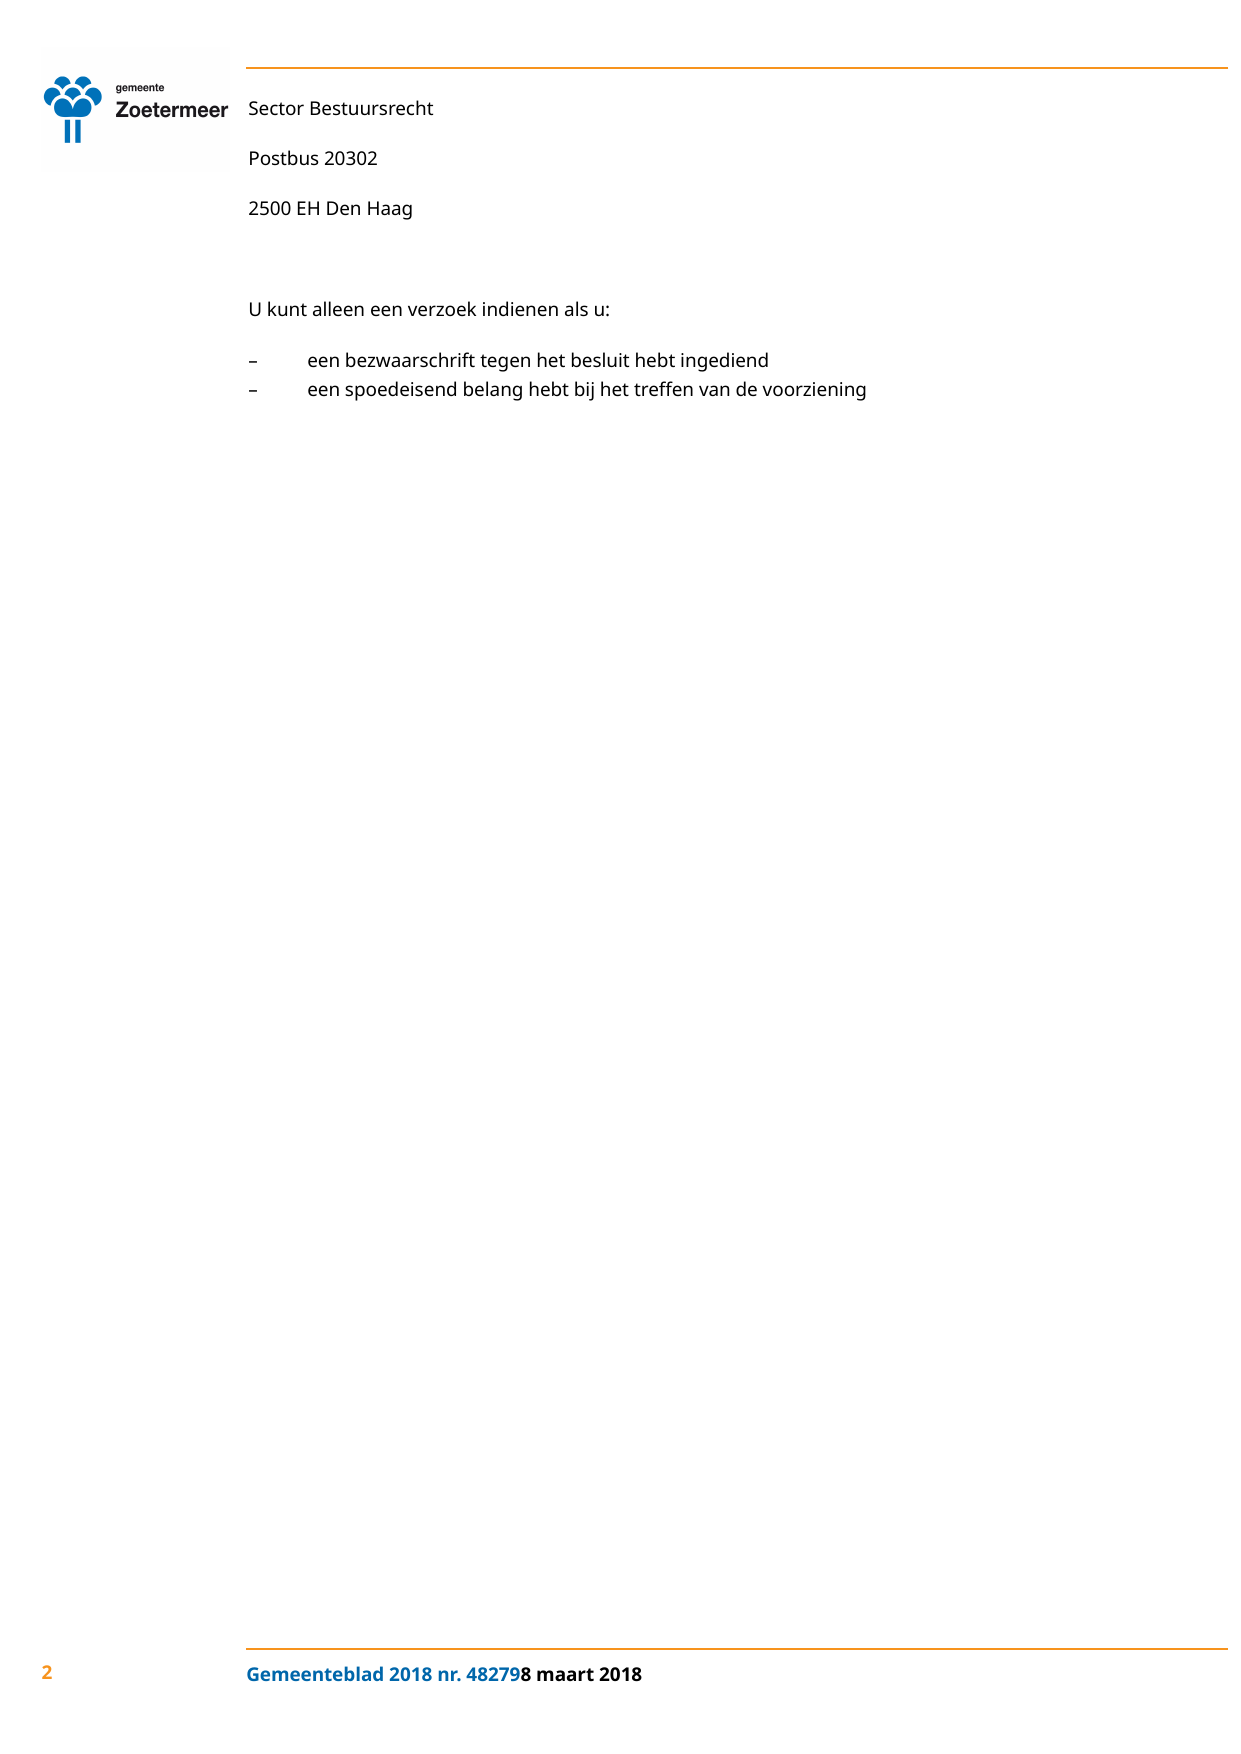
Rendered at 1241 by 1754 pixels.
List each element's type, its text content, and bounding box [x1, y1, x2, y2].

text 2500 EH Den Haag [248, 196, 1152, 221]
text Postbus 20302 [248, 145, 1152, 171]
picture [41, 47, 231, 172]
list een bezwaarschrift tegen het besluit hebt ingediend [248, 347, 1152, 373]
text Sector Bestuursrecht [248, 95, 1152, 121]
text U kunt alleen een verzoek indienen als u: [248, 296, 1152, 322]
list een spoedeisend belang hebt bij het treffen van de voorziening [248, 376, 1152, 402]
